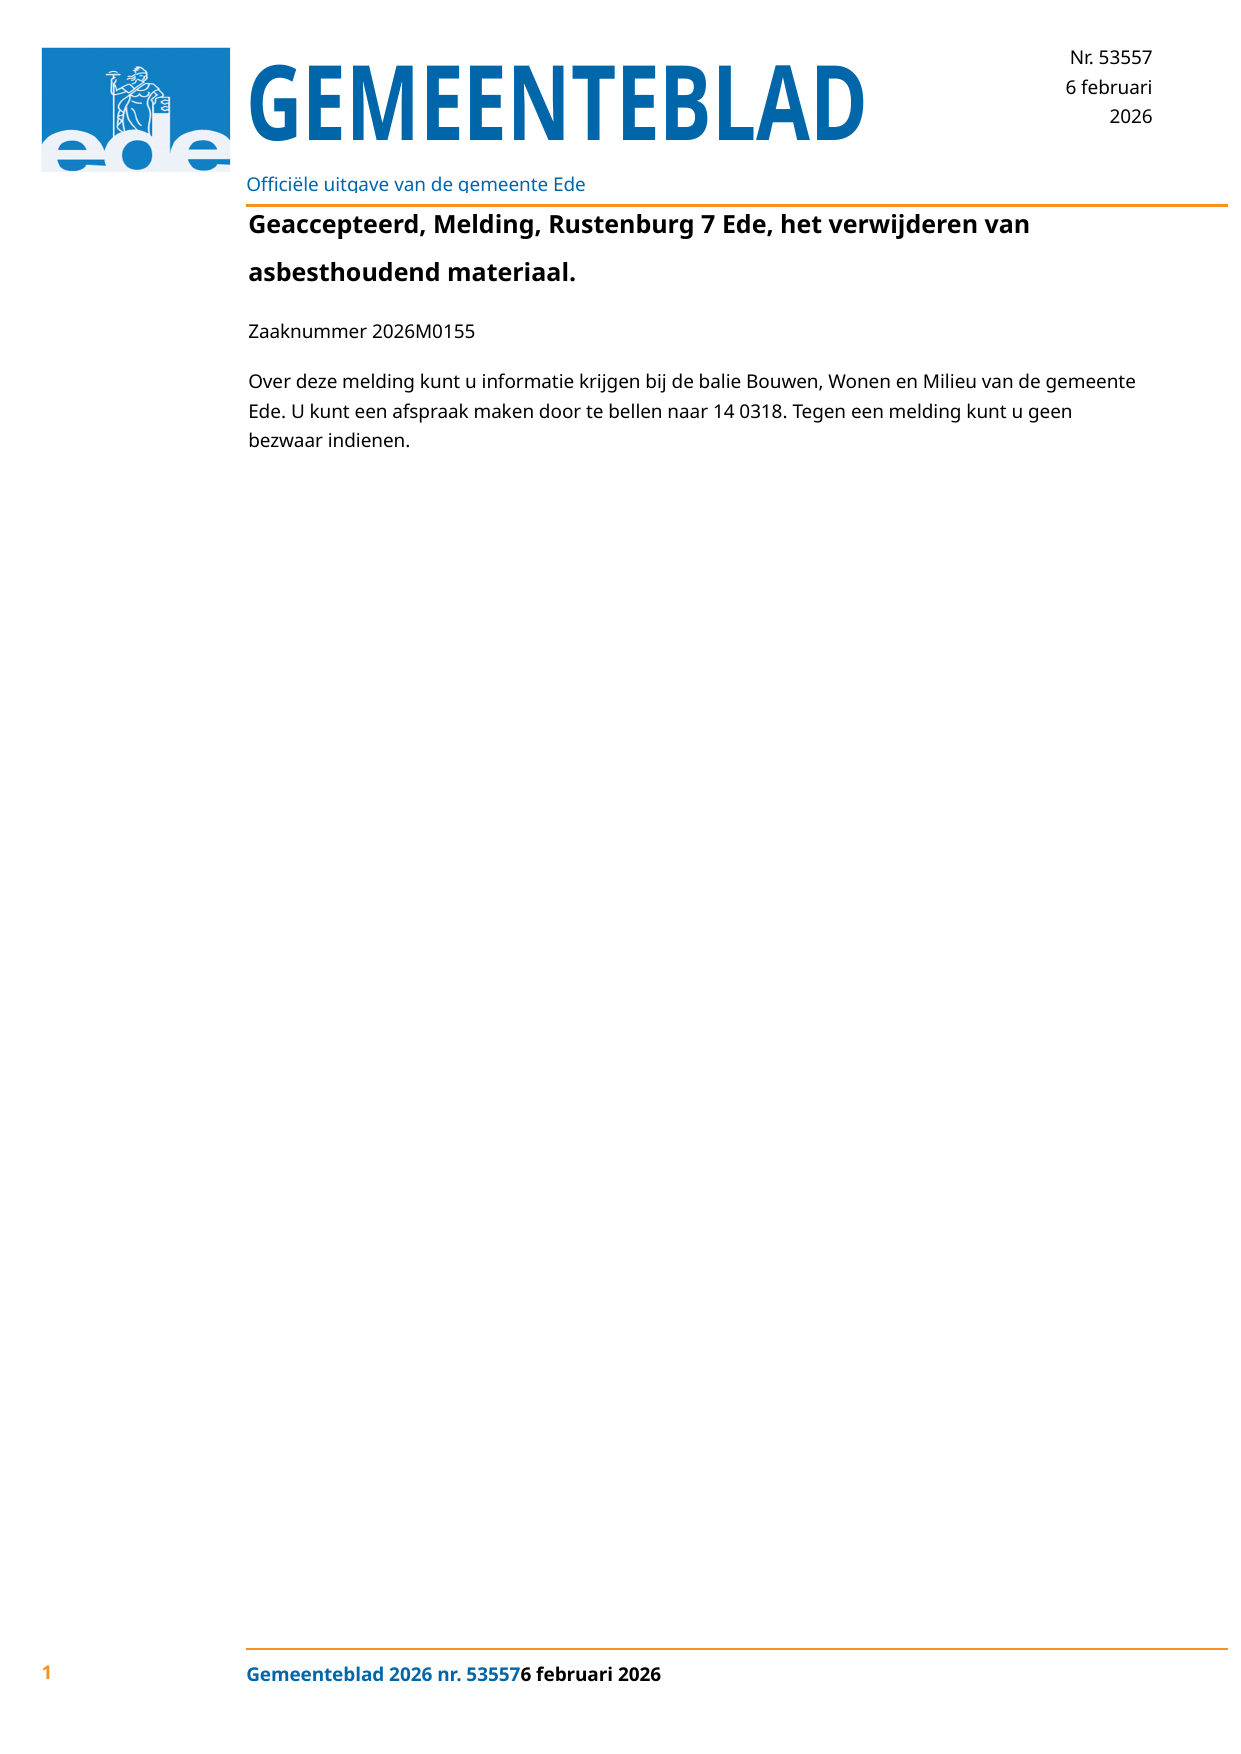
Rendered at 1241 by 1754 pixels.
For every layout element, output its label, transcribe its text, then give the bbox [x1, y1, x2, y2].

text Zaaknummer 2026M0155 [248, 318, 1152, 344]
text Over deze melding kunt u informatie krijgen bij de balie Bouwen, Wonen en Milieu van de gemeente Ede. U kunt een afspraak maken door te bellen naar 14 0318. Tegen een melding kunt u geen bezwaar indienen. [248, 368, 1152, 453]
text Geaccepteerd, Melding, Rustenburg 7 Ede, het verwijderen van asbesthoudend materiaal. [248, 207, 1152, 288]
picture [41, 47, 231, 172]
